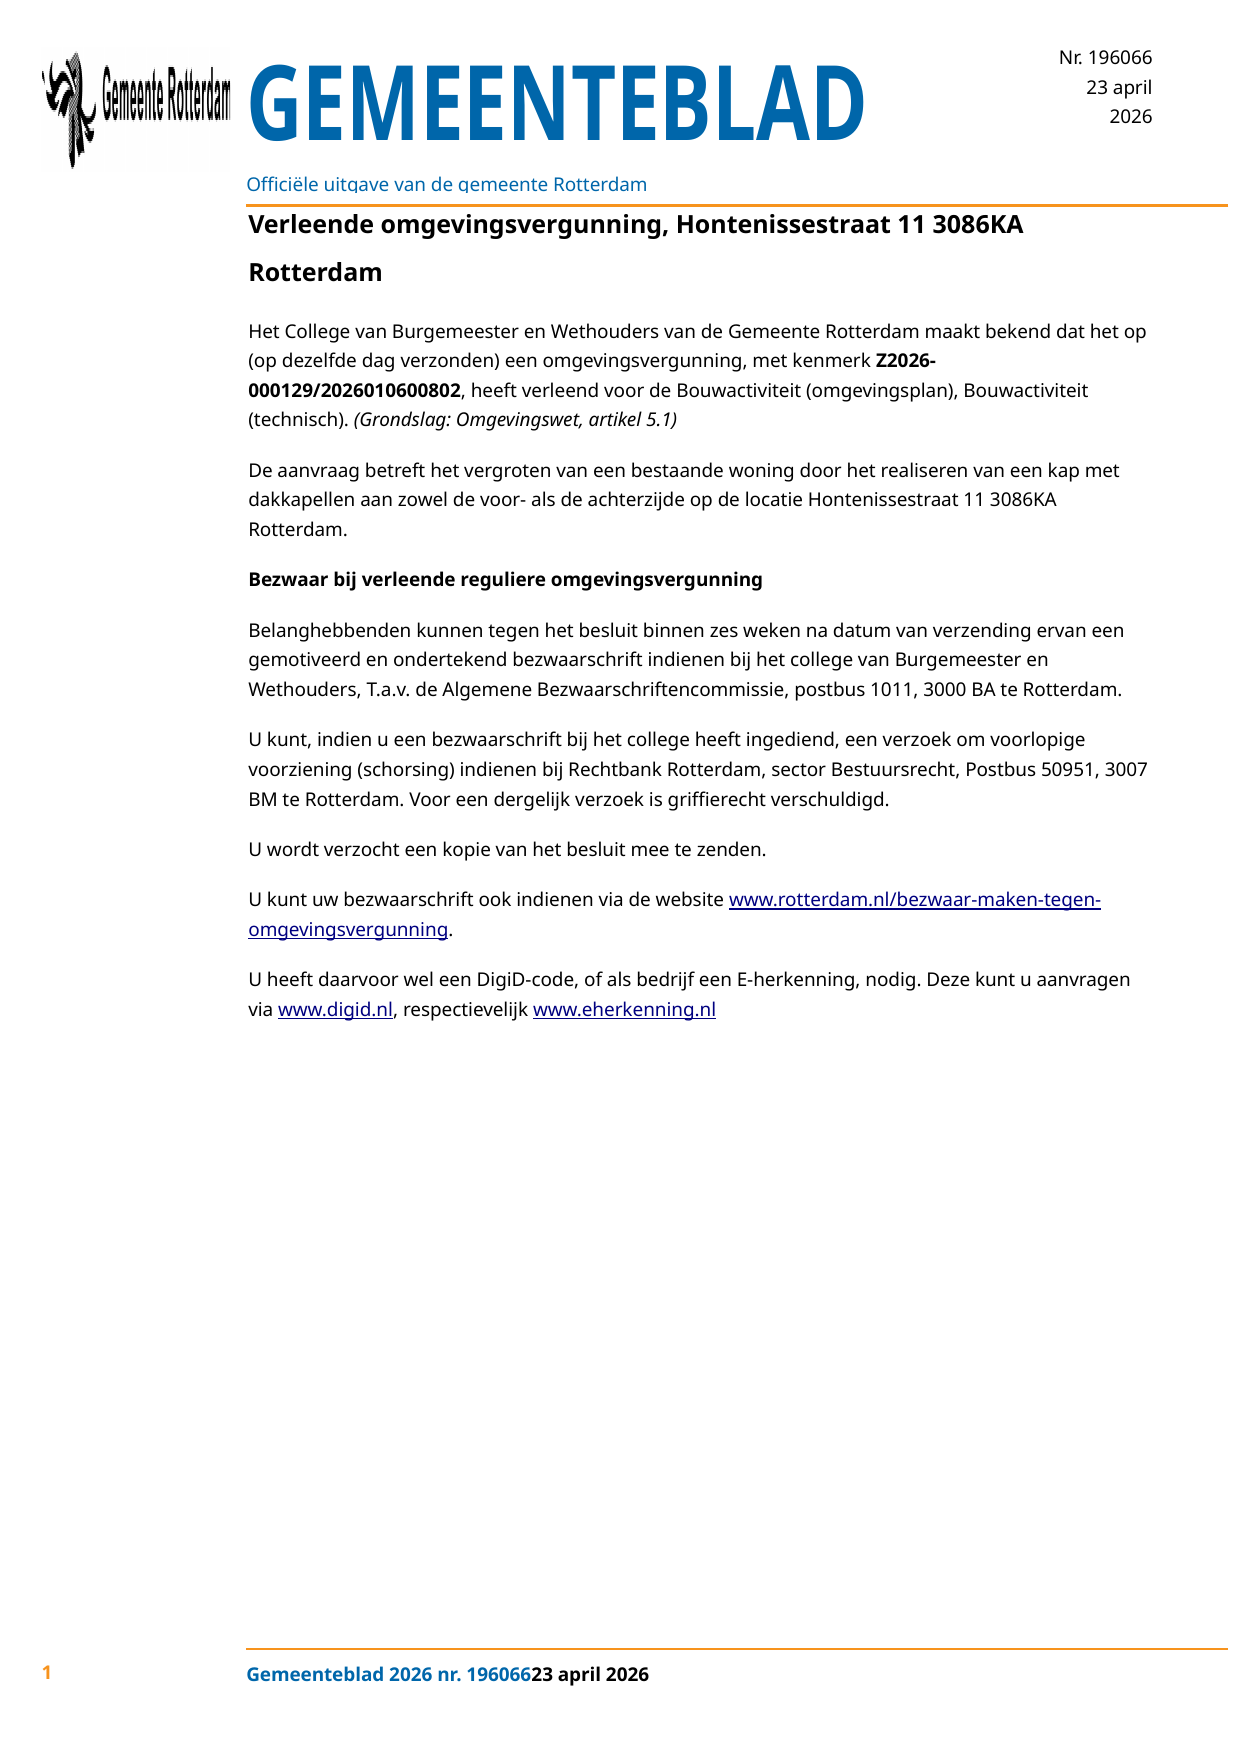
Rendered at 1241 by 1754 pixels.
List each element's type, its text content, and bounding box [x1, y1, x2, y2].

text U kunt, indien u een bezwaarschrift bij het college heeft ingediend, een verzoek om voorlopige voorziening (schorsing) indienen bij Rechtbank Rotterdam, sector Bestuursrecht, Postbus 50951, 3007 BM te Rotterdam. Voor een dergelijk verzoek is griffierecht verschuldigd. [248, 727, 1152, 812]
picture [41, 47, 231, 172]
text Belanghebbenden kunnen tegen het besluit binnen zes weken na datum van verzending ervan een gemotiveerd en ondertekend bezwaarschrift indienen bij het college van Burgemeester en Wethouders, T.a.v. de Algemene Bezwaarschriftencommissie, postbus 1011, 3000 BA te Rotterdam. [248, 617, 1152, 702]
text U kunt uw bezwaarschrift ook indienen via de website www.rotterdam.nl/bezwaar-maken-tegen-omgevingsvergunning. [248, 887, 1152, 942]
text Verleende omgevingsvergunning, Hontenissestraat 11 3086KA Rotterdam [248, 207, 1152, 288]
text U heeft daarvoor wel een DigiD-code, of als bedrijf een E-herkenning, nodig. Deze kunt u aanvragen via www.digid.nl, respectievelijk www.eherkenning.nl [248, 967, 1152, 1022]
text Het College van Burgemeester en Wethouders van de Gemeente Rotterdam maakt bekend dat het op (op dezelfde dag verzonden) een omgevingsvergunning, met kenmerk Z2026-000129/2026010600802, heeft verleend voor de Bouwactiviteit (omgevingsplan), Bouwactiviteit (technisch). (Grondslag: Omgevingswet, artikel 5.1) [248, 318, 1152, 432]
text U wordt verzocht een kopie van het besluit mee te zenden. [248, 836, 1152, 862]
text De aanvraag betreft het vergroten van een bestaande woning door het realiseren van een kap met dakkapellen aan zowel de voor- als de achterzijde op de locatie Hontenissestraat 11 3086KA Rotterdam. [248, 457, 1152, 542]
text Bezwaar bij verleende reguliere omgevingsvergunning [248, 567, 1152, 592]
